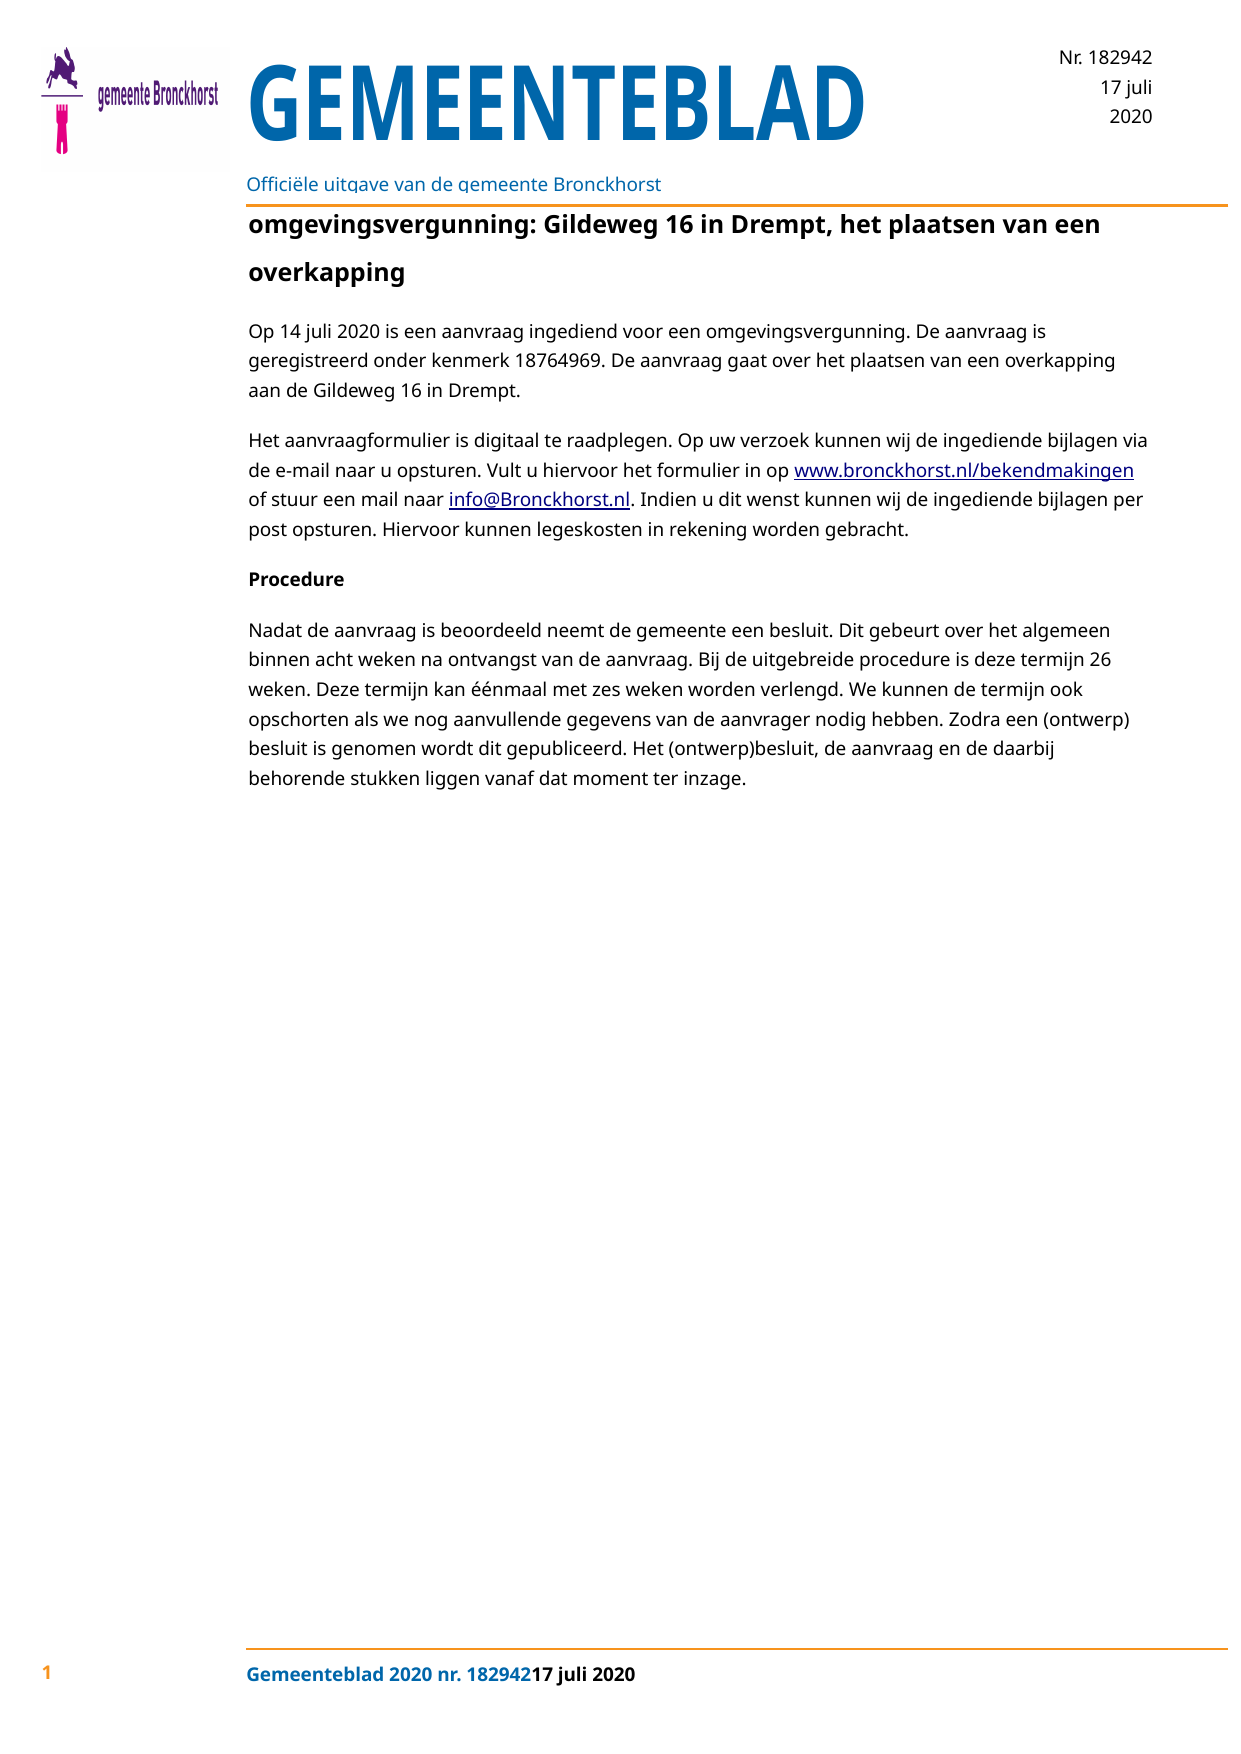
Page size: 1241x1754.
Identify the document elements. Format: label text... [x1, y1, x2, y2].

text omgevingsvergunning: Gildeweg 16 in Drempt, het plaatsen van een overkapping [248, 207, 1152, 288]
picture [41, 47, 231, 172]
text Op 14 juli 2020 is een aanvraag ingediend voor een omgevingsvergunning. De aanvraag is geregistreerd onder kenmerk 18764969. De aanvraag gaat over het plaatsen van een overkapping aan de Gildeweg 16 in Drempt. [248, 318, 1152, 403]
text Procedure [248, 567, 1152, 592]
text Het aanvraagformulier is digitaal te raadplegen. Op uw verzoek kunnen wij de ingediende bijlagen via de e-mail naar u opsturen. Vult u hiervoor het formulier in op www.bronckhorst.nl/bekendmakingen of stuur een mail naar info@Bronckhorst.nl. Indien u dit wenst kunnen wij de ingediende bijlagen per post opsturen. Hiervoor kunnen legeskosten in rekening worden gebracht. [248, 427, 1152, 542]
text Nadat de aanvraag is beoordeeld neemt de gemeente een besluit. Dit gebeurt over het algemeen binnen acht weken na ontvangst van de aanvraag. Bij de uitgebreide procedure is deze termijn 26 weken. Deze termijn kan éénmaal met zes weken worden verlengd. We kunnen de termijn ook opschorten als we nog aanvullende gegevens van de aanvrager nodig hebben. Zodra een (ontwerp) besluit is genomen wordt dit gepubliceerd. Het (ontwerp)besluit, de aanvraag en de daarbij behorende stukken liggen vanaf dat moment ter inzage. [248, 617, 1152, 791]
